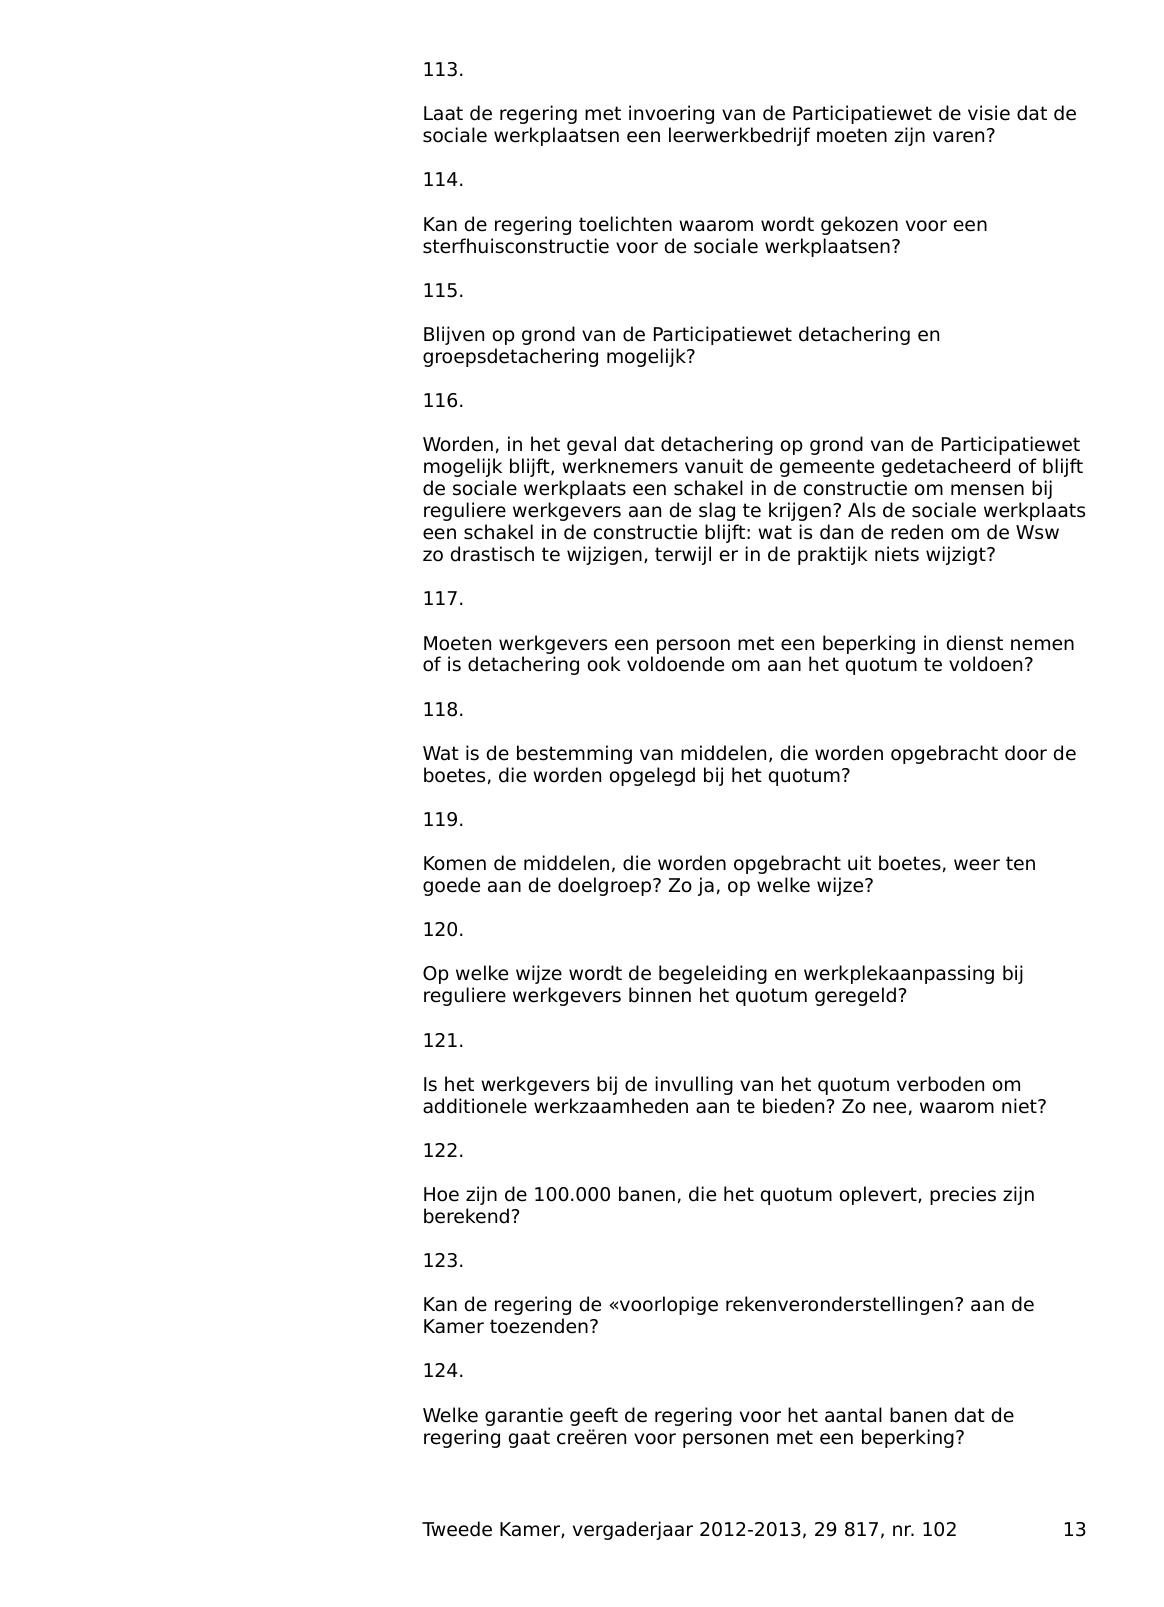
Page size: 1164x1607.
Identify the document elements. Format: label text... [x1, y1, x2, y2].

text Worden, in het geval dat detachering op grond van de Participatiewet mogelijk blijft, werknemers vanuit de gemeente gedetacheerd of blijft de sociale werkplaats een schakel in de constructie om mensen bij reguliere werkgevers aan de slag te krijgen? Als de sociale werkplaats een schakel in de constructie blijft: wat is dan de reden om de Wsw zo drastisch te wijzigen, terwijl er in de praktijk niets wijzigt? [422, 434, 1087, 566]
text Op welke wijze wordt de begeleiding en werkplekaanpassing bij reguliere werkgevers binnen het quotum geregeld? [422, 963, 1087, 1007]
text 121. [422, 1029, 1087, 1051]
text Wat is de bestemming van middelen, die worden opgebracht door de boetes, die worden opgelegd bij het quotum? [422, 743, 1087, 787]
text Komen de middelen, die worden opgebracht uit boetes, weer ten goede aan de doelgroep? Zo ja, op welke wijze? [422, 853, 1087, 897]
text 123. [422, 1250, 1087, 1272]
text Is het werkgevers bij de invulling van het quotum verboden om additionele werkzaamheden aan te bieden? Zo nee, waarom niet? [422, 1074, 1087, 1118]
text Hoe zijn de 100.000 banen, die het quotum oplevert, precies zijn berekend? [422, 1184, 1087, 1228]
text 122. [422, 1140, 1087, 1162]
text 120. [422, 919, 1087, 941]
text 116. [422, 390, 1087, 412]
text 124. [422, 1360, 1087, 1382]
text 118. [422, 698, 1087, 721]
text 119. [422, 809, 1087, 831]
text 113. [422, 59, 1087, 81]
text 114. [422, 169, 1087, 191]
text 117. [422, 588, 1087, 610]
text Kan de regering de «voorlopige rekenveronderstellingen? aan de Kamer toezenden? [422, 1294, 1087, 1338]
text Welke garantie geeft de regering voor het aantal banen dat de regering gaat creëren voor personen met een beperking? [422, 1404, 1087, 1448]
text Kan de regering toelichten waarom wordt gekozen voor een sterfhuisconstructie voor de sociale werkplaatsen? [422, 213, 1087, 257]
text 115. [422, 280, 1087, 302]
text Blijven op grond van de Participatiewet detachering en groepsdetachering mogelijk? [422, 324, 1087, 368]
text Laat de regering met invoering van de Participatiewet de visie dat de sociale werkplaatsen een leerwerkbedrijf moeten zijn varen? [422, 103, 1087, 147]
text Moeten werkgevers een persoon met een beperking in dienst nemen of is detachering ook voldoende om aan het quotum te voldoen? [422, 632, 1087, 676]
